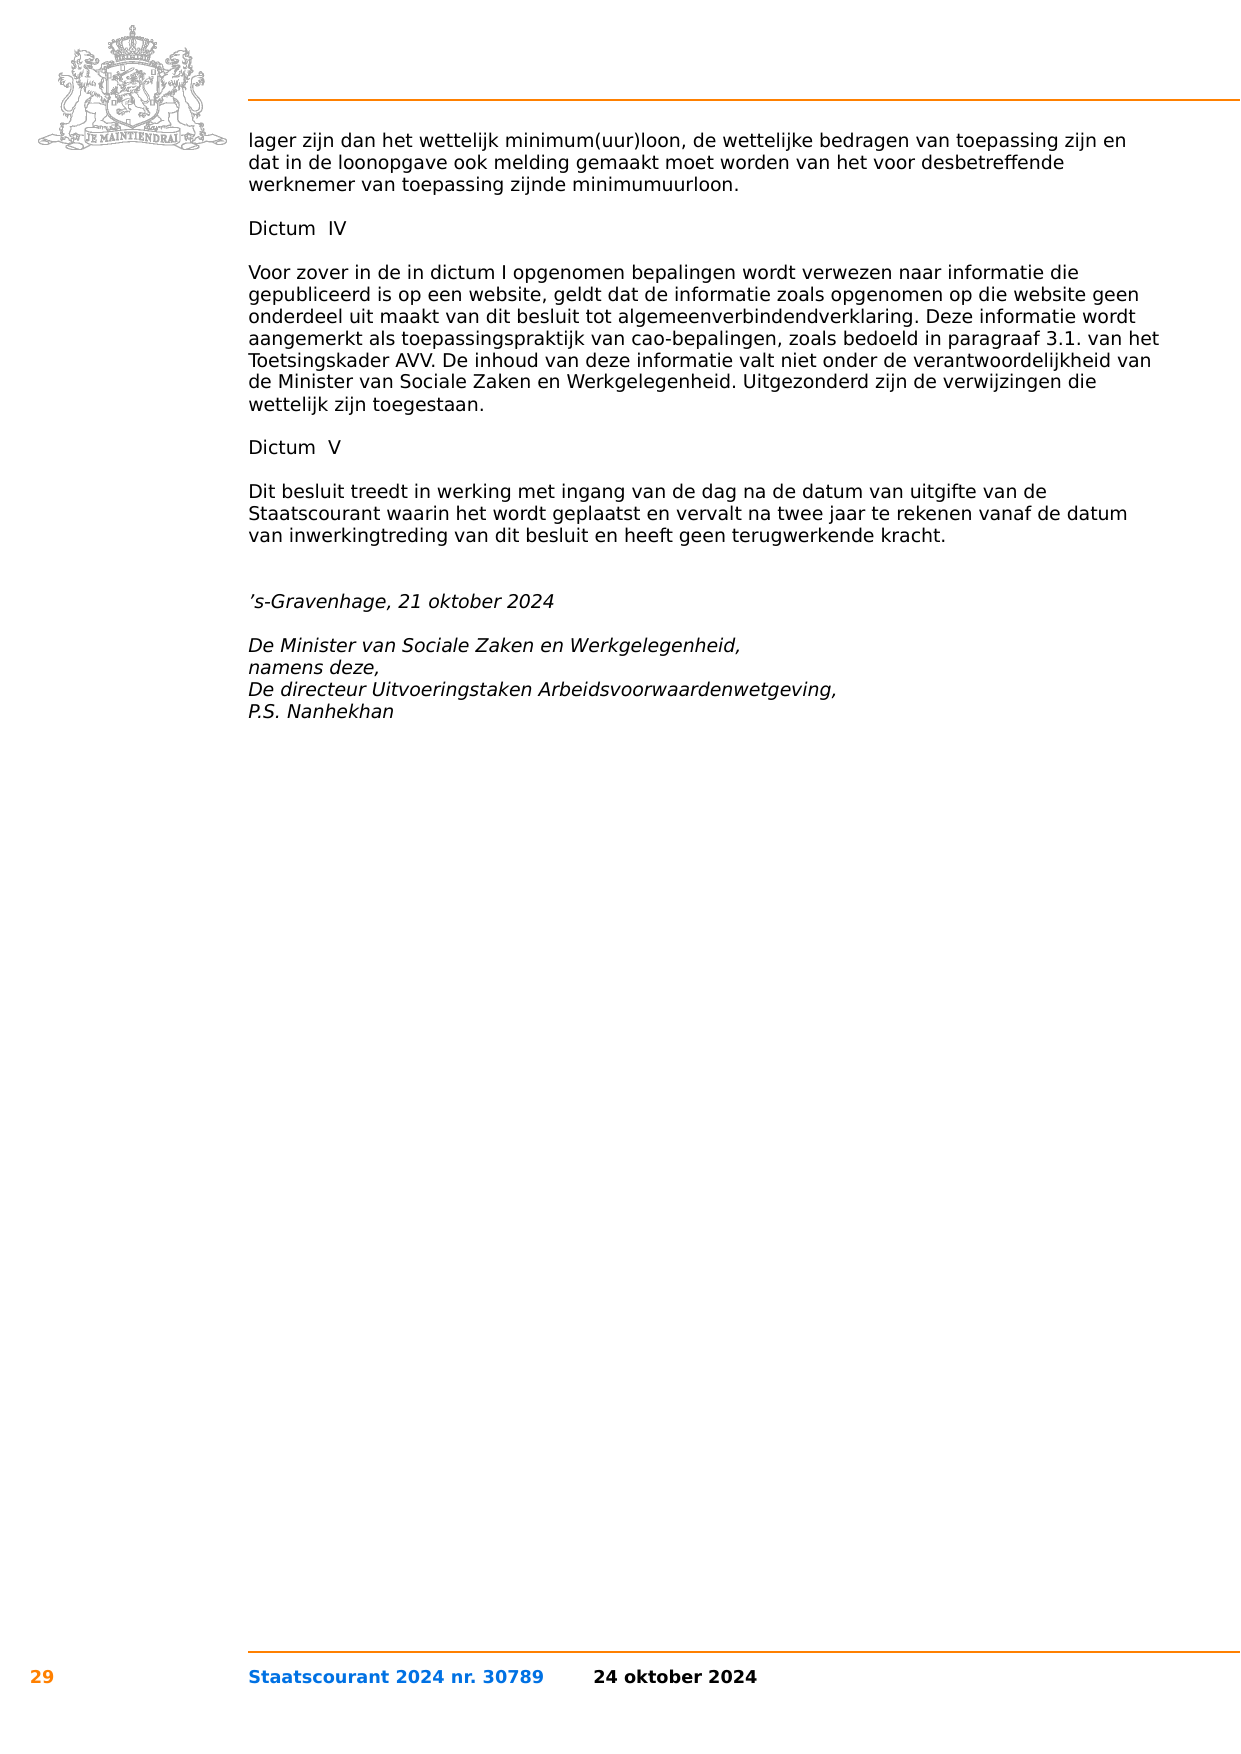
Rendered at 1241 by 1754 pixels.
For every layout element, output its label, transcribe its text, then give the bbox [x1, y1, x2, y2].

picture [38, 25, 227, 150]
text Dit besluit treedt in werking met ingang van de dag na de datum van uitgifte van de Staatscourant waarin het wordt geplaatst en vervalt na twee jaar te rekenen vanaf de datum van inwerkingtreding van dit besluit en heeft geen terugwerkende kracht. [248, 481, 1163, 547]
text Dictum IV [248, 218, 1163, 240]
text ’s-Gravenhage, 21 oktober 2024 [248, 591, 1163, 613]
text De Minister van Sociale Zaken en Werkgelegenheid, namens deze, De directeur Uitvoeringstaken Arbeidsvoorwaardenwetgeving, P.S. Nanhekhan [248, 635, 1163, 723]
text Voor zover in de in dictum I opgenomen bepalingen wordt verwezen naar informatie die gepubliceerd is op een website, geldt dat de informatie zoals opgenomen op die website geen onderdeel uit maakt van dit besluit tot algemeenverbindendverklaring. Deze informatie wordt aangemerkt als toepassingspraktijk van cao-bepalingen, zoals bedoeld in paragraaf 3.1. van het Toetsingskader AVV. De inhoud van deze informatie valt niet onder de verantwoordelijkheid van de Minister van Sociale Zaken en Werkgelegenheid. Uitgezonderd zijn de verwijzingen die wettelijk zijn toegestaan. [248, 262, 1163, 415]
text Dictum V [248, 437, 1163, 459]
text lager zijn dan het wettelijk minimum(uur)loon, de wettelijke bedragen van toepassing zijn en dat in de loonopgave ook melding gemaakt moet worden van het voor desbetreffende werknemer van toepassing zijnde minimumuurloon. [248, 130, 1163, 196]
